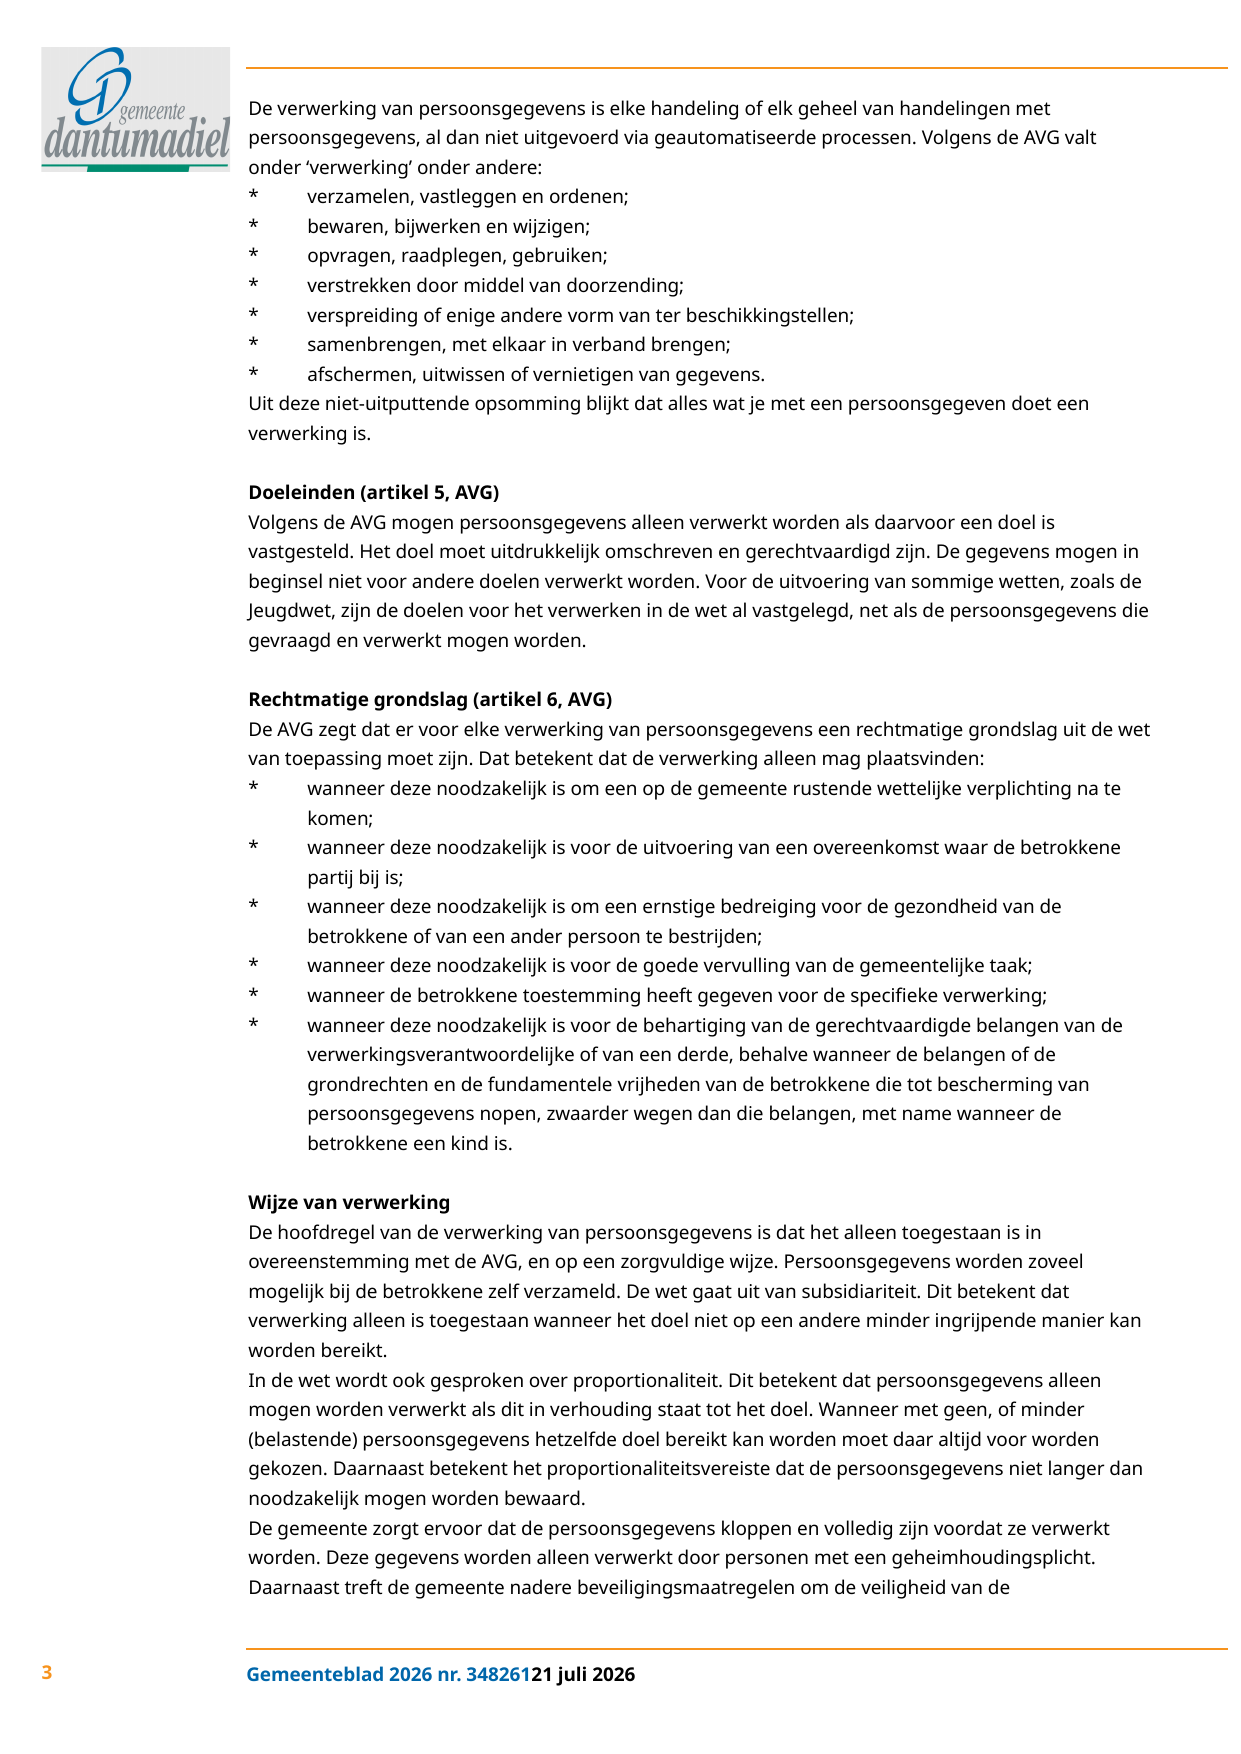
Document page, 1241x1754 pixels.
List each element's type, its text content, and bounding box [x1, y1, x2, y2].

text Doeleinden (artikel 5, AVG) [248, 479, 1152, 505]
list bewaren, bijwerken en wijzigen; [248, 213, 1152, 239]
text Uit deze niet-uitputtende opsomming blijkt dat alles wat je met een persoonsgegeven doet een verwerking is. [248, 391, 1152, 446]
list verzamelen, vastleggen en ordenen; [248, 183, 1152, 209]
text Rechtmatige grondslag (artikel 6, AVG) [248, 686, 1152, 712]
list wanneer de betrokkene toestemming heeft gegeven voor de specifieke verwerking; [248, 982, 1152, 1008]
text Volgens de AVG mogen persoonsgegevens alleen verwerkt worden als daarvoor een doel is vastgesteld. Het doel moet uitdrukkelijk omschreven en gerechtvaardigd zijn. De gegevens mogen in beginsel niet voor andere doelen verwerkt worden. Voor de uitvoering van sommige wetten, zoals de Jeugdwet, zijn de doelen voor het verwerken in de wet al vastgelegd, net als de persoonsgegevens die gevraagd en verwerkt mogen worden. [248, 509, 1152, 653]
text In de wet wordt ook gesproken over proportionaliteit. Dit betekent dat persoonsgegevens alleen mogen worden verwerkt als dit in verhouding staat tot het doel. Wanneer met geen, of minder (belastende) persoonsgegevens hetzelfde doel bereikt kan worden moet daar altijd voor worden gekozen. Daarnaast betekent het proportionaliteitsvereiste dat de persoonsgegevens niet langer dan noodzakelijk mogen worden bewaard. [248, 1367, 1152, 1511]
list afschermen, uitwissen of vernietigen van gegevens. [248, 361, 1152, 387]
list wanneer deze noodzakelijk is voor de behartiging van de gerechtvaardigde belangen van de verwerkingsverantwoordelijke of van een derde, behalve wanneer de belangen of de grondrechten en de fundamentele vrijheden van de betrokkene die tot bescherming van persoonsgegevens nopen, zwaarder wegen dan die belangen, met name wanneer de betrokkene een kind is. [248, 1012, 1152, 1156]
list wanneer deze noodzakelijk is om een ernstige bedreiging voor de gezondheid van de betrokkene of van een ander persoon te bestrijden; [248, 893, 1152, 949]
list wanneer deze noodzakelijk is om een op de gemeente rustende wettelijke verplichting na te komen; [248, 775, 1152, 831]
text De verwerking van persoonsgegevens is elke handeling of elk geheel van handelingen met persoonsgegevens, al dan niet uitgevoerd via geautomatiseerde processen. Volgens de AVG valt onder ‘verwerking’ onder andere: [248, 95, 1152, 180]
list wanneer deze noodzakelijk is voor de uitvoering van een overeenkomst waar de betrokkene partij bij is; [248, 834, 1152, 890]
list verstrekken door middel van doorzending; [248, 272, 1152, 298]
text De AVG zegt dat er voor elke verwerking van persoonsgegevens een rechtmatige grondslag uit de wet van toepassing moet zijn. Dat betekent dat de verwerking alleen mag plaatsvinden: [248, 716, 1152, 771]
list verspreiding of enige andere vorm van ter beschikkingstellen; [248, 302, 1152, 328]
picture [41, 47, 231, 172]
list wanneer deze noodzakelijk is voor de goede vervulling van de gemeentelijke taak; [248, 953, 1152, 978]
text De hoofdregel van de verwerking van persoonsgegevens is dat het alleen toegestaan is in overeenstemming met de AVG, en op een zorgvuldige wijze. Persoonsgegevens worden zoveel mogelijk bij de betrokkene zelf verzameld. De wet gaat uit van subsidiariteit. Dit betekent dat verwerking alleen is toegestaan wanneer het doel niet op een andere minder ingrijpende manier kan worden bereikt. [248, 1219, 1152, 1363]
text Wijze van verwerking [248, 1189, 1152, 1215]
list samenbrengen, met elkaar in verband brengen; [248, 331, 1152, 357]
list opvragen, raadplegen, gebruiken; [248, 243, 1152, 268]
text De gemeente zorgt ervoor dat de persoonsgegevens kloppen en volledig zijn voordat ze verwerkt worden. Deze gegevens worden alleen verwerkt door personen met een geheimhoudingsplicht. Daarnaast treft de gemeente nadere beveiligingsmaatregelen om de veiligheid van de [248, 1515, 1152, 1600]
